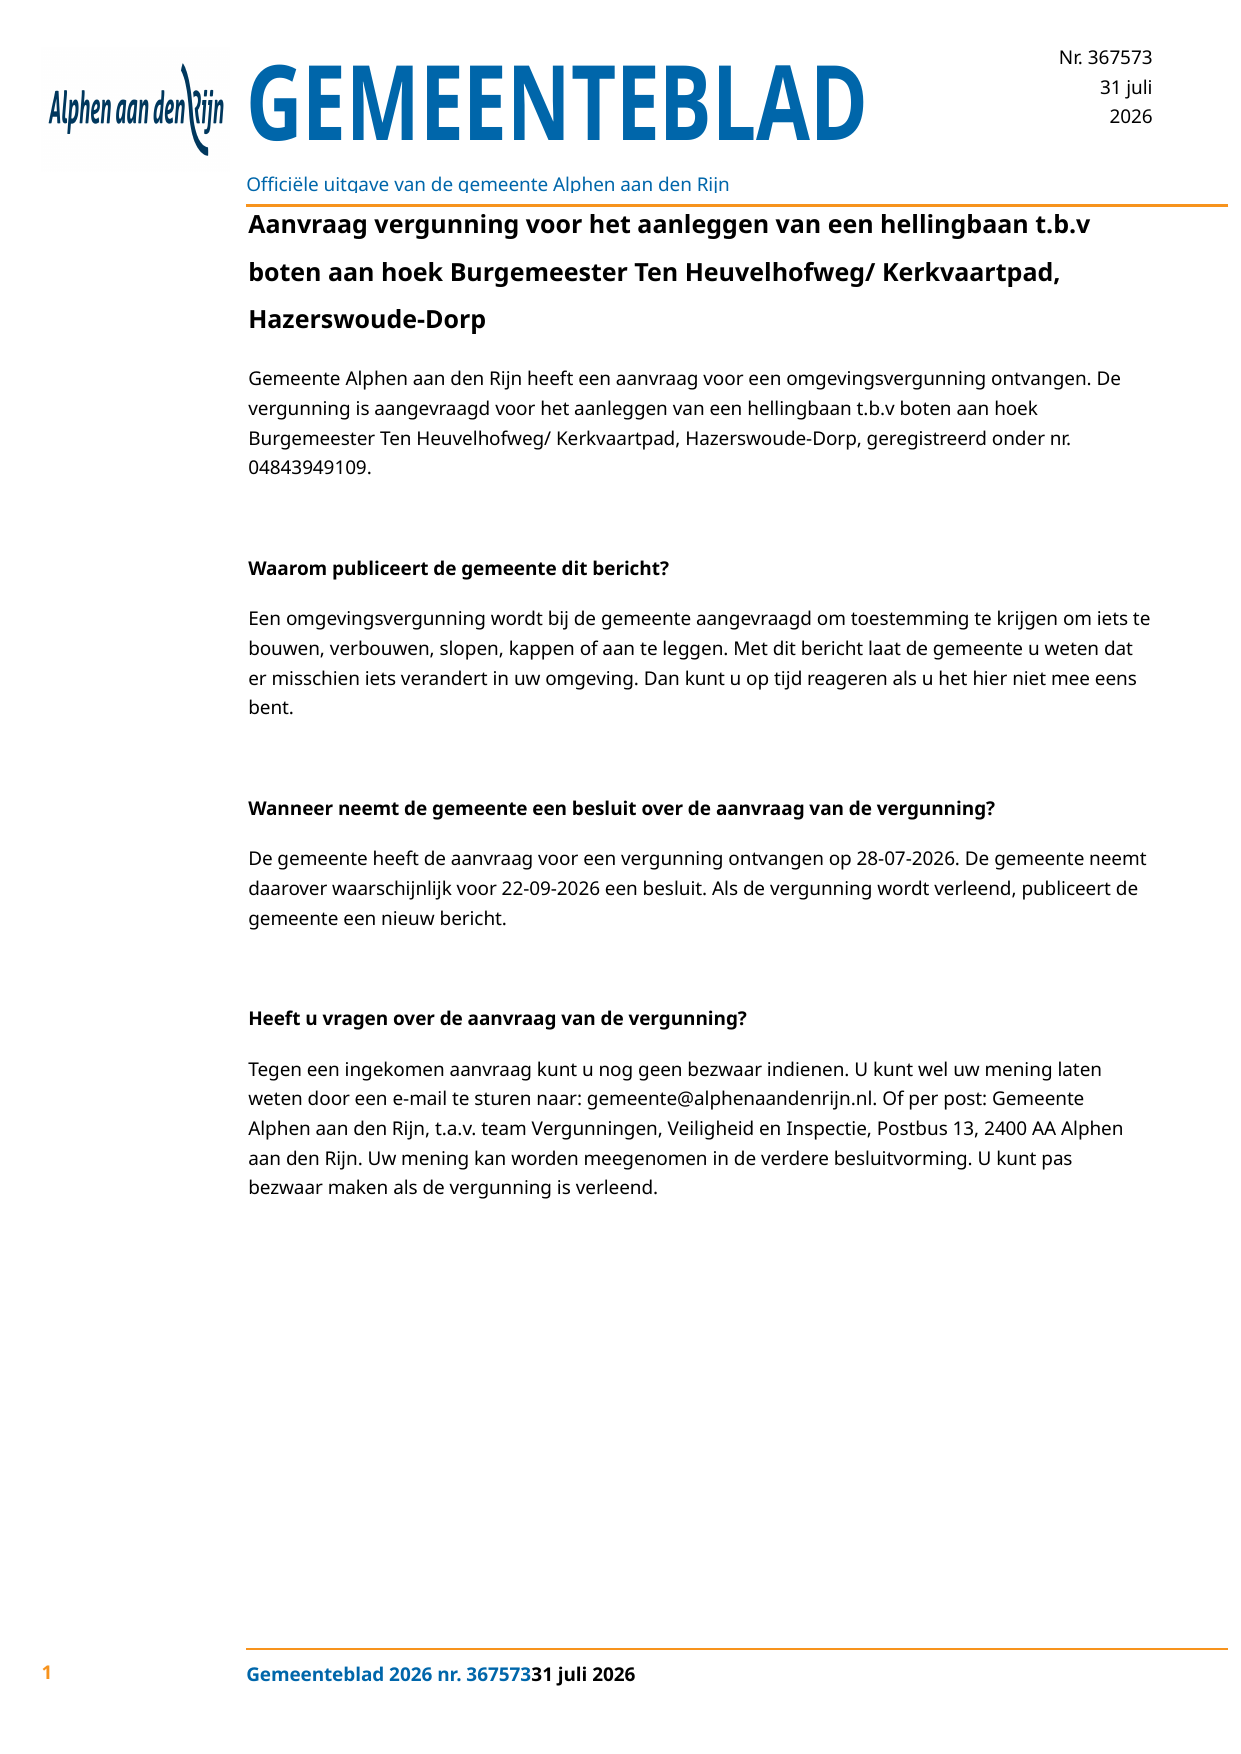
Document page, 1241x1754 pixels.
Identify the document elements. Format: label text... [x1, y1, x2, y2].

picture [41, 47, 231, 172]
text Heeft u vragen over de aanvraag van de vergunning? [248, 1006, 1152, 1031]
text Aanvraag vergunning voor het aanleggen van een hellingbaan t.b.v boten aan hoek Burgemeester Ten Heuvelhofweg/ Kerkvaartpad, Hazerswoude-Dorp [248, 207, 1152, 336]
text Wanneer neemt de gemeente een besluit over de aanvraag van de vergunning? [248, 795, 1152, 821]
text De gemeente heeft de aanvraag voor een vergunning ontvangen op 28-07-2026. De gemeente neemt daarover waarschijnlijk voor 22-09-2026 een besluit. Als de vergunning wordt verleend, publiceert de gemeente een nieuw bericht. [248, 846, 1152, 930]
text Een omgevingsvergunning wordt bij de gemeente aangevraagd om toestemming te krijgen om iets te bouwen, verbouwen, slopen, kappen of aan te leggen. Met dit bericht laat de gemeente u weten dat er misschien iets verandert in uw omgeving. Dan kunt u op tijd reageren als u het hier niet mee eens bent. [248, 606, 1152, 720]
text Gemeente Alphen aan den Rijn heeft een aanvraag voor een omgevingsvergunning ontvangen. De vergunning is aangevraagd voor het aanleggen van een hellingbaan t.b.v boten aan hoek Burgemeester Ten Heuvelhofweg/ Kerkvaartpad, Hazerswoude-Dorp, geregistreerd onder nr. 04843949109. [248, 366, 1152, 480]
text Waarom publiceert de gemeente dit bericht? [248, 555, 1152, 581]
text Tegen een ingekomen aanvraag kunt u nog geen bezwaar indienen. U kunt wel uw mening laten weten door een e-mail te sturen naar: gemeente@alphenaandenrijn.nl. Of per post: Gemeente Alphen aan den Rijn, t.a.v. team Vergunningen, Veiligheid en Inspectie, Postbus 13, 2400 AA Alphen aan den Rijn. Uw mening kan worden meegenomen in de verdere besluitvorming. U kunt pas bezwaar maken als de vergunning is verleend. [248, 1056, 1152, 1200]
